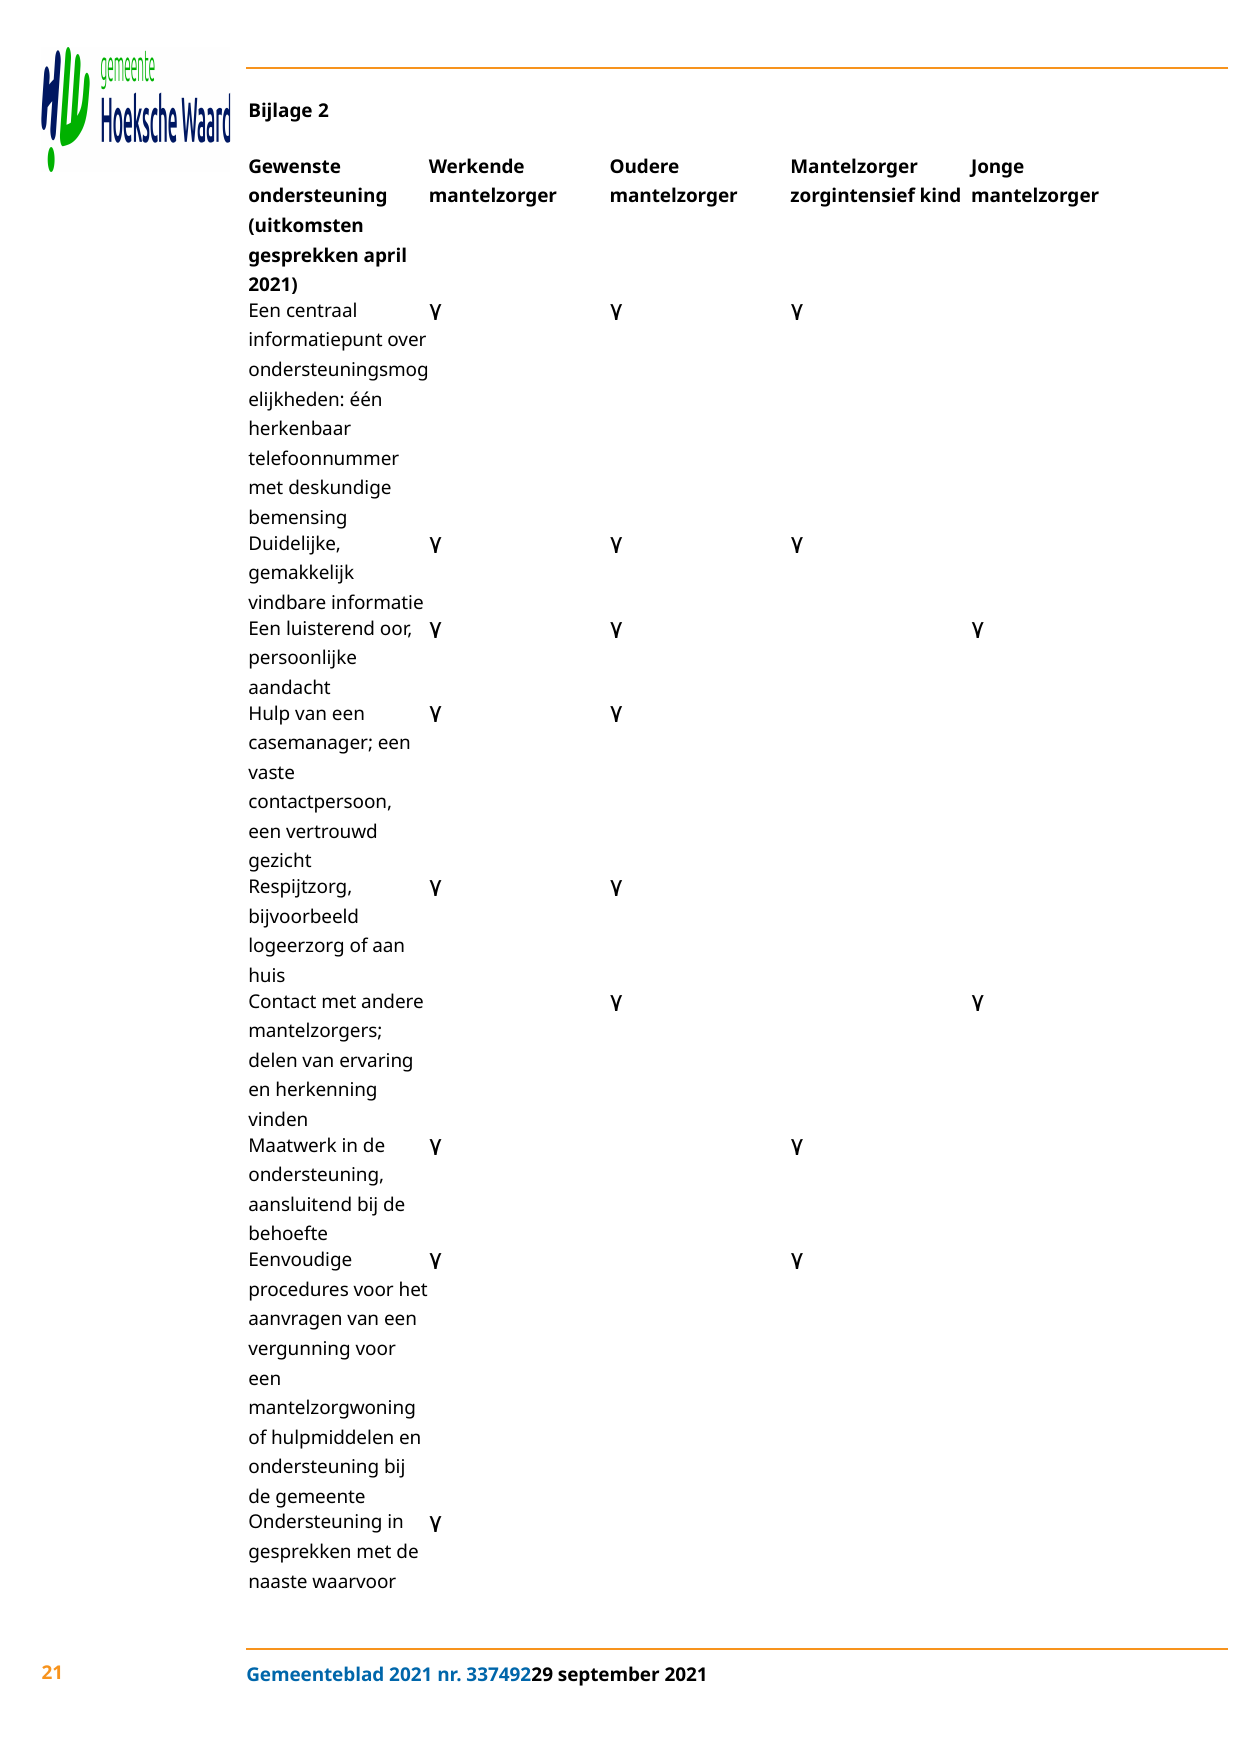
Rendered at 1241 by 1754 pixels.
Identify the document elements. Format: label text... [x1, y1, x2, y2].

table_cell ۷ [790, 530, 971, 615]
table_cell [971, 530, 1152, 615]
table_cell ۷ [429, 615, 609, 700]
table_cell [971, 1509, 1152, 1594]
table_cell ۷ [609, 873, 790, 988]
table_cell [971, 873, 1152, 988]
table_cell [790, 615, 971, 700]
table_cell Maatwerk in de ondersteuning, aansluitend bij de behoefte [248, 1132, 429, 1246]
table_cell [790, 1509, 971, 1594]
table_cell ۷ [429, 530, 609, 615]
table_header Werkende mantelzorger [429, 153, 609, 297]
table_cell ۷ [429, 1132, 609, 1246]
table_cell [790, 873, 971, 988]
picture [41, 47, 231, 172]
table_header Jonge mantelzorger [971, 153, 1152, 297]
table_cell ۷ [609, 297, 790, 530]
table_cell Ondersteuning in gesprekken met de naaste waarvoor [248, 1509, 429, 1594]
table_cell ۷ [609, 615, 790, 700]
table_cell ۷ [609, 530, 790, 615]
table_cell Contact met andere mantelzorgers; delen van ervaring en herkenning vinden [248, 988, 429, 1132]
table_cell [609, 1132, 790, 1246]
table_cell [790, 700, 971, 873]
table_cell ۷ [429, 1246, 609, 1509]
table_cell [971, 1132, 1152, 1246]
table_cell [971, 700, 1152, 873]
table_header Oudere mantelzorger [609, 153, 790, 297]
table_cell ۷ [429, 873, 609, 988]
table_cell [609, 1509, 790, 1594]
table_cell Respijtzorg, bijvoorbeeld logeerzorg of aan huis [248, 873, 429, 988]
table_header Gewenste ondersteuning (uitkomsten gesprekken april 2021) [248, 153, 429, 297]
table_header Mantelzorger zorgintensief kind [790, 153, 971, 297]
table_cell ۷ [790, 297, 971, 530]
table_cell [609, 1246, 790, 1509]
table_cell ۷ [790, 1132, 971, 1246]
table_cell [971, 297, 1152, 530]
table_cell Eenvoudige procedures voor het aanvragen van een vergunning voor een mantelzorgwoning of hulpmiddelen en ondersteuning bij de gemeente [248, 1246, 429, 1509]
table_cell ۷ [429, 700, 609, 873]
table_cell [971, 1246, 1152, 1509]
table_cell ۷ [971, 615, 1152, 700]
text Bijlage 2 [248, 95, 1152, 123]
table_cell ۷ [609, 700, 790, 873]
table_cell ۷ [609, 988, 790, 1132]
table_cell Duidelijke, gemakkelijk vindbare informatie [248, 530, 429, 615]
table_cell ۷ [790, 1246, 971, 1509]
table_cell Een centraal informatiepunt over ondersteuningsmogelijkheden: één herkenbaar telefoonnummer met deskundige bemensing [248, 297, 429, 530]
table_cell ۷ [971, 988, 1152, 1132]
table_cell Een luisterend oor, persoonlijke aandacht [248, 615, 429, 700]
table_cell ۷ [429, 1509, 609, 1594]
table_cell Hulp van een casemanager; een vaste contactpersoon, een vertrouwd gezicht [248, 700, 429, 873]
table_cell [790, 988, 971, 1132]
table_cell ۷ [429, 297, 609, 530]
table_cell [429, 988, 609, 1132]
